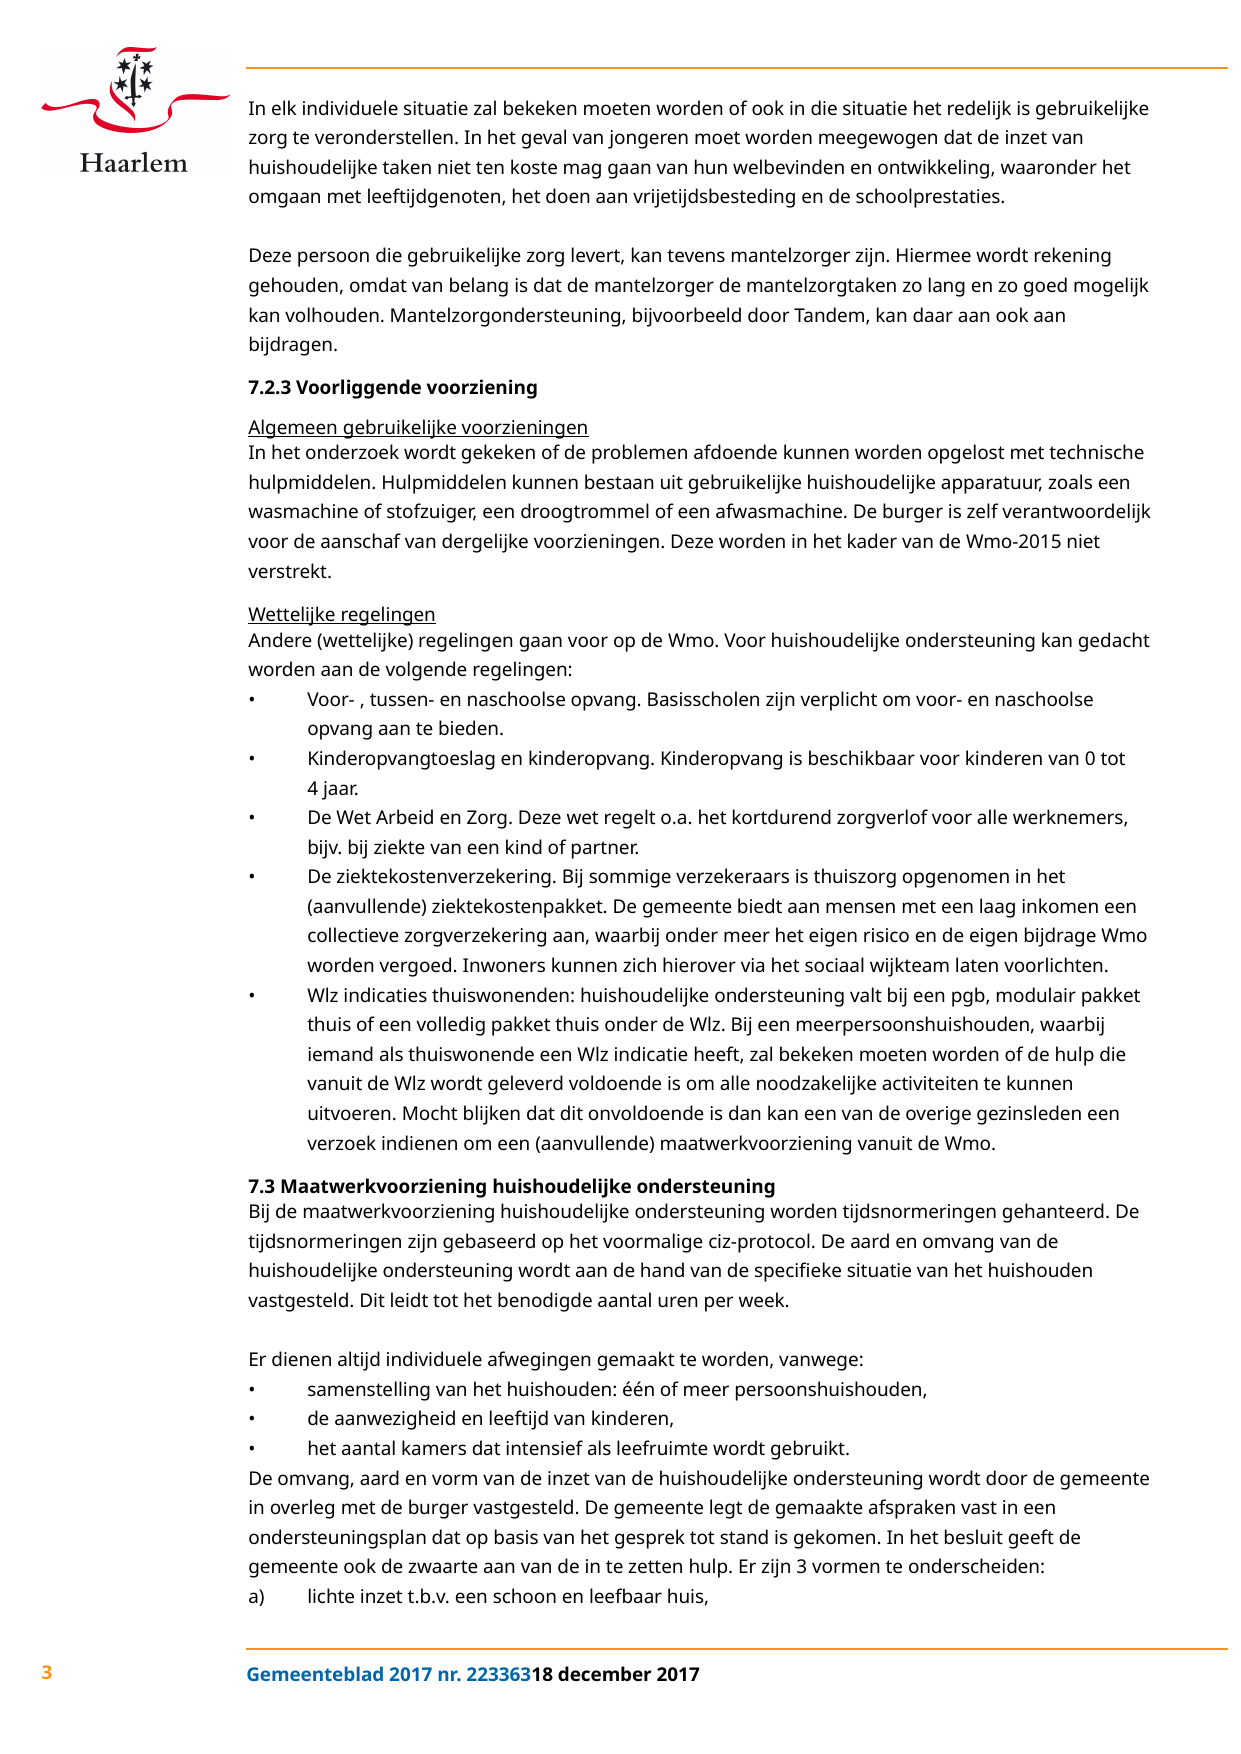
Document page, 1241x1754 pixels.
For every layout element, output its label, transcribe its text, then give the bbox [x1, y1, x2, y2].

text In het onderzoek wordt gekeken of de problemen afdoende kunnen worden opgelost met technische hulpmiddelen. Hulpmiddelen kunnen bestaan uit gebruikelijke huishoudelijke apparatuur, zoals een wasmachine of stofzuiger, een droogtrommel of een afwasmachine. De burger is zelf verantwoordelijk voor de aanschaf van dergelijke voorzieningen. Deze worden in het kader van de Wmo-2015 niet verstrekt. [248, 439, 1152, 584]
text Deze persoon die gebruikelijke zorg levert, kan tevens mantelzorger zijn. Hiermee wordt rekening gehouden, omdat van belang is dat de mantelzorger de mantelzorgtaken zo lang en zo goed mogelijk kan volhouden. Mantelzorgondersteuning, bijvoorbeeld door Tandem, kan daar aan ook aan bijdragen. [248, 243, 1152, 357]
text Bij de maatwerkvoorziening huishoudelijke ondersteuning worden tijdsnormeringen gehanteerd. De tijdsnormeringen zijn gebaseerd op het voormalige ciz-protocol. De aard en omvang van de huishoudelijke ondersteuning wordt aan de hand van de specifieke situatie van het huishouden vastgesteld. Dit leidt tot het benodigde aantal uren per week. [248, 1198, 1152, 1313]
text Algemeen gebruikelijke voorzieningen [248, 414, 1152, 439]
text Andere (wettelijke) regelingen gaan voor op de Wmo. Voor huishoudelijke ondersteuning kan gedacht worden aan de volgende regelingen: [248, 627, 1152, 682]
text 7.3 Maatwerkvoorziening huishoudelijke ondersteuning [248, 1173, 1152, 1198]
list samenstelling van het huishouden: één of meer persoonshuishouden, [248, 1376, 1152, 1402]
list lichte inzet t.b.v. een schoon en leefbaar huis, [248, 1583, 1152, 1609]
text Er dienen altijd individuele afwegingen gemaakt te worden, vanwege: [248, 1346, 1152, 1372]
text 7.2.3 Voorliggende voorziening [248, 374, 1152, 400]
text In elk individuele situatie zal bekeken moeten worden of ook in die situatie het redelijk is gebruikelijke zorg te veronderstellen. In het geval van jongeren moet worden meegewogen dat de inzet van huishoudelijke taken niet ten koste mag gaan van hun welbevinden en ontwikkeling, waaronder het omgaan met leeftijdgenoten, het doen aan vrijetijdsbesteding en de schoolprestaties. [248, 95, 1152, 209]
list Voor- , tussen- en naschoolse opvang. Basisscholen zijn verplicht om voor- en naschoolse opvang aan te bieden. [248, 686, 1152, 741]
text De omvang, aard en vorm van de inzet van de huishoudelijke ondersteuning wordt door de gemeente in overleg met de burger vastgesteld. De gemeente legt de gemaakte afspraken vast in een ondersteuningsplan dat op basis van het gesprek tot stand is gekomen. In het besluit geeft de gemeente ook de zwaarte aan van de in te zetten hulp. Er zijn 3 vormen te onderscheiden: [248, 1465, 1152, 1579]
list De Wet Arbeid en Zorg. Deze wet regelt o.a. het kortdurend zorgverlof voor alle werknemers, bijv. bij ziekte van een kind of partner. [248, 804, 1152, 859]
list De ziektekostenverzekering. Bij sommige verzekeraars is thuiszorg opgenomen in het (aanvullende) ziektekostenpakket. De gemeente biedt aan mensen met een laag inkomen een collectieve zorgverzekering aan, waarbij onder meer het eigen risico en de eigen bijdrage Wmo worden vergoed. Inwoners kunnen zich hierover via het sociaal wijkteam laten voorlichten. [248, 863, 1152, 978]
list Kinderopvangtoeslag en kinderopvang. Kinderopvang is beschikbaar voor kinderen van 0 tot 4 jaar. [248, 745, 1152, 800]
picture [41, 47, 231, 172]
list de aanwezigheid en leeftijd van kinderen, [248, 1406, 1152, 1431]
list het aantal kamers dat intensief als leefruimte wordt gebruikt. [248, 1435, 1152, 1461]
list Wlz indicaties thuiswonenden: huishoudelijke ondersteuning valt bij een pgb, modulair pakket thuis of een volledig pakket thuis onder de Wlz. Bij een meerpersoonshuishouden, waarbij iemand als thuiswonende een Wlz indicatie heeft, zal bekeken moeten worden of de hulp die vanuit de Wlz wordt geleverd voldoende is om alle noodzakelijke activiteiten te kunnen uitvoeren. Mocht blijken dat dit onvoldoende is dan kan een van de overige gezinsleden een verzoek indienen om een (aanvullende) maatwerkvoorziening vanuit de Wmo. [248, 982, 1152, 1155]
text Wettelijke regelingen [248, 601, 1152, 627]
